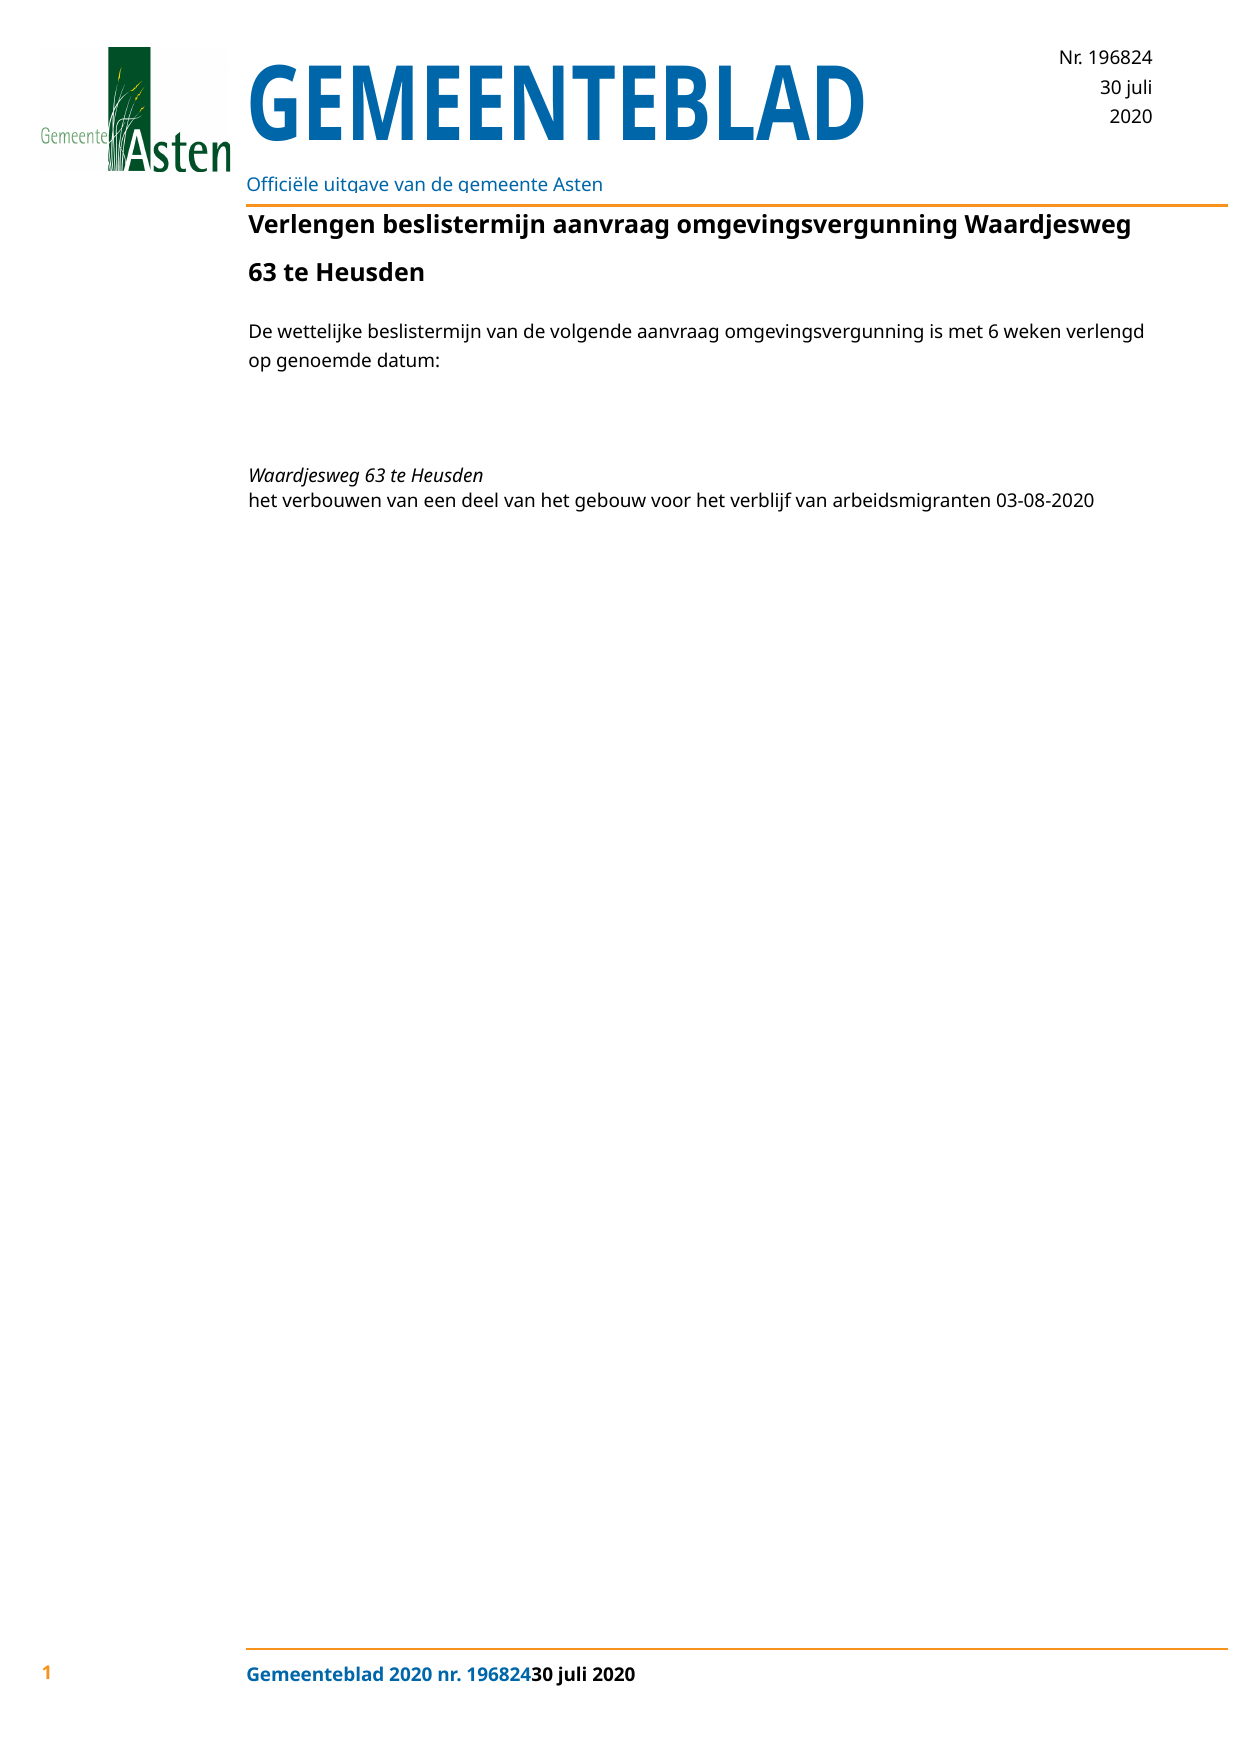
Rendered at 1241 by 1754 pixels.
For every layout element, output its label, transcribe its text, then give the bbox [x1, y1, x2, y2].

text De wettelijke beslistermijn van de volgende aanvraag omgevingsvergunning is met 6 weken verlengd op genoemde datum: [248, 318, 1152, 373]
text het verbouwen van een deel van het gebouw voor het verblijf van arbeidsmigranten 03-08-2020 [248, 488, 1152, 513]
picture [41, 47, 231, 172]
text Verlengen beslistermijn aanvraag omgevingsvergunning Waardjesweg 63 te Heusden [248, 207, 1152, 288]
text Waardjesweg 63 te Heusden [248, 462, 1152, 488]
